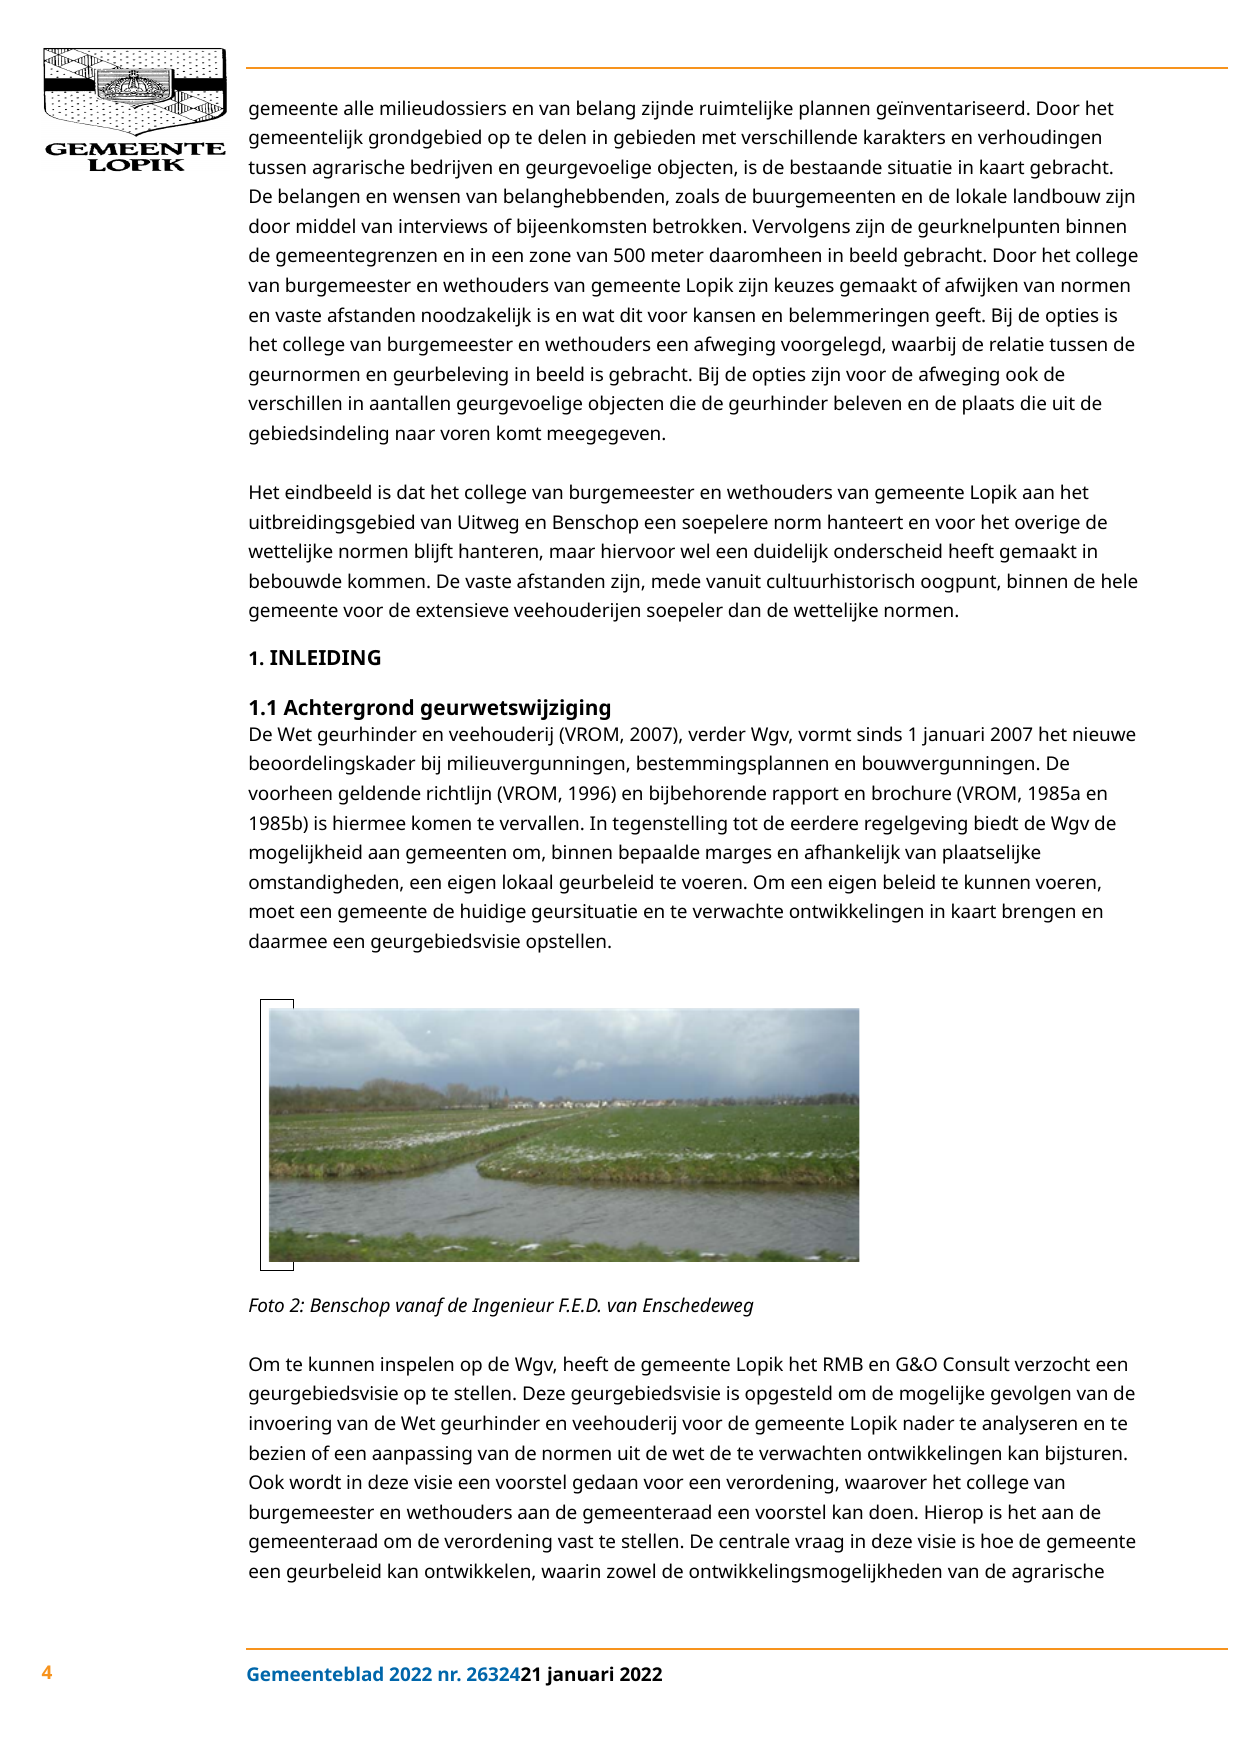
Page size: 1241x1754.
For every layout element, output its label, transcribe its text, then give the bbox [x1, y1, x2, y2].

text De Wet geurhinder en veehouderij (VROM, 2007), verder Wgv, vormt sinds 1 januari 2007 het nieuwe beoordelingskader bij milieuvergunningen, bestemmingsplannen en bouwvergunningen. De voorheen geldende richtlijn (VROM, 1996) en bijbehorende rapport en brochure (VROM, 1985a en 1985b) is hiermee komen te vervallen. In tegenstelling tot de eerdere regelgeving biedt de Wgv de mogelijkheid aan gemeenten om, binnen bepaalde marges en afhankelijk van plaatselijke omstandigheden, een eigen lokaal geurbeleid te voeren. Om een eigen beleid te kunnen voeren, moet een gemeente de huidige geursituatie en te verwachte ontwikkelingen in kaart brengen en daarmee een geurgebiedsvisie opstellen. [248, 721, 1152, 954]
picture [268, 1008, 860, 1262]
text De belangen en wensen van belanghebbenden, zoals de buurgemeenten en de lokale landbouw zijn door middel van interviews of bijeenkomsten betrokken. Vervolgens zijn de geurknelpunten binnen de gemeentegrenzen en in een zone van 500 meter daaromheen in beeld gebracht. Door het college van burgemeester en wethouders van gemeente Lopik zijn keuzes gemaakt of afwijken van normen en vaste afstanden noodzakelijk is en wat dit voor kansen en belemmeringen geeft. Bij de opties is het college van burgemeester en wethouders een afweging voorgelegd, waarbij de relatie tussen de geurnormen en geurbeleving in beeld is gebracht. Bij de opties zijn voor de afweging ook de verschillen in aantallen geurgevoelige objecten die de geurhinder beleven en de plaats die uit de gebiedsindeling naar voren komt meegegeven. [248, 183, 1152, 446]
text 1. INLEIDING [248, 643, 1152, 672]
text Foto 2: Benschop vanaf de Ingenieur F.E.D. van Enschedeweg [248, 1292, 1152, 1317]
text 1.1 Achtergrond geurwetswijziging [248, 693, 1152, 721]
text Het eindbeeld is dat het college van burgemeester en wethouders van gemeente Lopik aan het uitbreidingsgebied van Uitweg en Benschop een soepelere norm hanteert en voor het overige de wettelijke normen blijft hanteren, maar hiervoor wel een duidelijk onderscheid heeft gemaakt in bebouwde kommen. De vaste afstanden zijn, mede vanuit cultuurhistorisch oogpunt, binnen de hele gemeente voor de extensieve veehouderijen soepeler dan de wettelijke normen. [248, 479, 1152, 623]
text gemeente alle milieudossiers en van belang zijnde ruimtelijke plannen geïnventariseerd. Door het gemeentelijk grondgebied op te delen in gebieden met verschillende karakters en verhoudingen tussen agrarische bedrijven en geurgevoelige objecten, is de bestaande situatie in kaart gebracht. [248, 95, 1152, 180]
picture [41, 47, 231, 172]
text Om te kunnen inspelen op de Wgv, heeft de gemeente Lopik het RMB en G&O Consult verzocht een geurgebiedsvisie op te stellen. Deze geurgebiedsvisie is opgesteld om de mogelijke gevolgen van de invoering van de Wet geurhinder en veehouderij voor de gemeente Lopik nader te analyseren en te bezien of een aanpassing van de normen uit de wet de te verwachten ontwikkelingen kan bijsturen. Ook wordt in deze visie een voorstel gedaan voor een verordening, waarover het college van burgemeester en wethouders aan de gemeenteraad een voorstel kan doen. Hierop is het aan de gemeenteraad om de verordening vast te stellen. De centrale vraag in deze visie is hoe de gemeente een geurbeleid kan ontwikkelen, waarin zowel de ontwikkelingsmogelijkheden van de agrarische [248, 1351, 1152, 1584]
